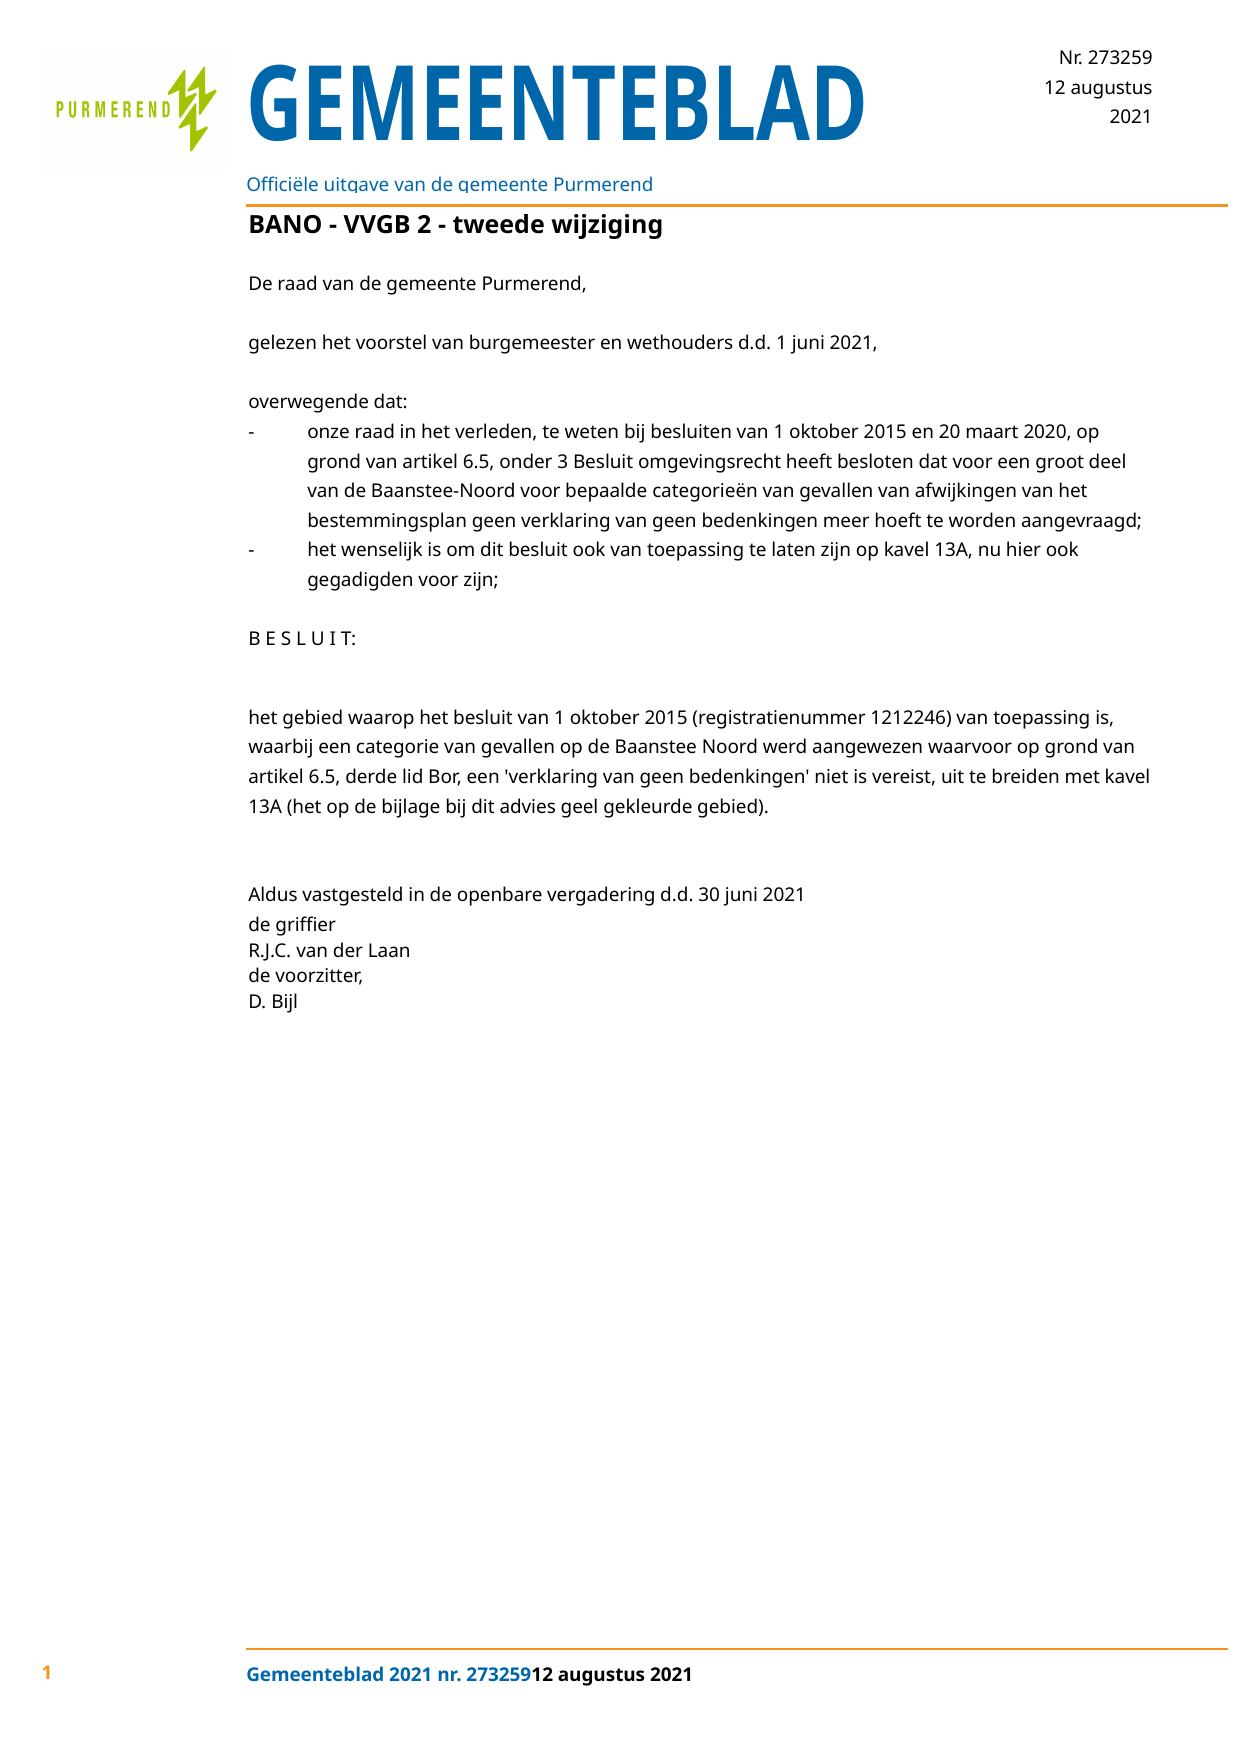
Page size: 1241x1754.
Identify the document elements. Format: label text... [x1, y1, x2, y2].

text B E S L U I T: [248, 625, 1152, 651]
text R.J.C. van der Laan [248, 937, 1152, 963]
text De raad van de gemeente Purmerend, [248, 270, 1152, 296]
text D. Bijl [248, 988, 1152, 1014]
text gelezen het voorstel van burgemeester en wethouders d.d. 1 juni 2021, [248, 329, 1152, 355]
text BANO - VVGB 2 - tweede wijziging [248, 207, 1152, 241]
text de griffier [248, 911, 1152, 937]
text het gebied waarop het besluit van 1 oktober 2015 (registratienummer 1212246) van toepassing is, waarbij een categorie van gevallen op de Baanstee Noord werd aangewezen waarvoor op grond van artikel 6.5, derde lid Bor, een 'verklaring van geen bedenkingen' niet is vereist, uit te breiden met kavel 13A (het op de bijlage bij dit advies geel gekleurde gebied). [248, 704, 1152, 819]
list het wenselijk is om dit besluit ook van toepassing te laten zijn op kavel 13A, nu hier ook gegadigden voor zijn; [248, 537, 1152, 592]
text overwegende dat: [248, 389, 1152, 414]
picture [41, 47, 231, 172]
text de voorzitter, [248, 963, 1152, 988]
text Aldus vastgesteld in de openbare vergadering d.d. 30 juni 2021 [248, 882, 1152, 907]
list onze raad in het verleden, te weten bij besluiten van 1 oktober 2015 en 20 maart 2020, op grond van artikel 6.5, onder 3 Besluit omgevingsrecht heeft besloten dat voor een groot deel van de Baanstee-Noord voor bepaalde categorieën van gevallen van afwijkingen van het bestemmingsplan geen verklaring van geen bedenkingen meer hoeft te worden aangevraagd; [248, 418, 1152, 533]
